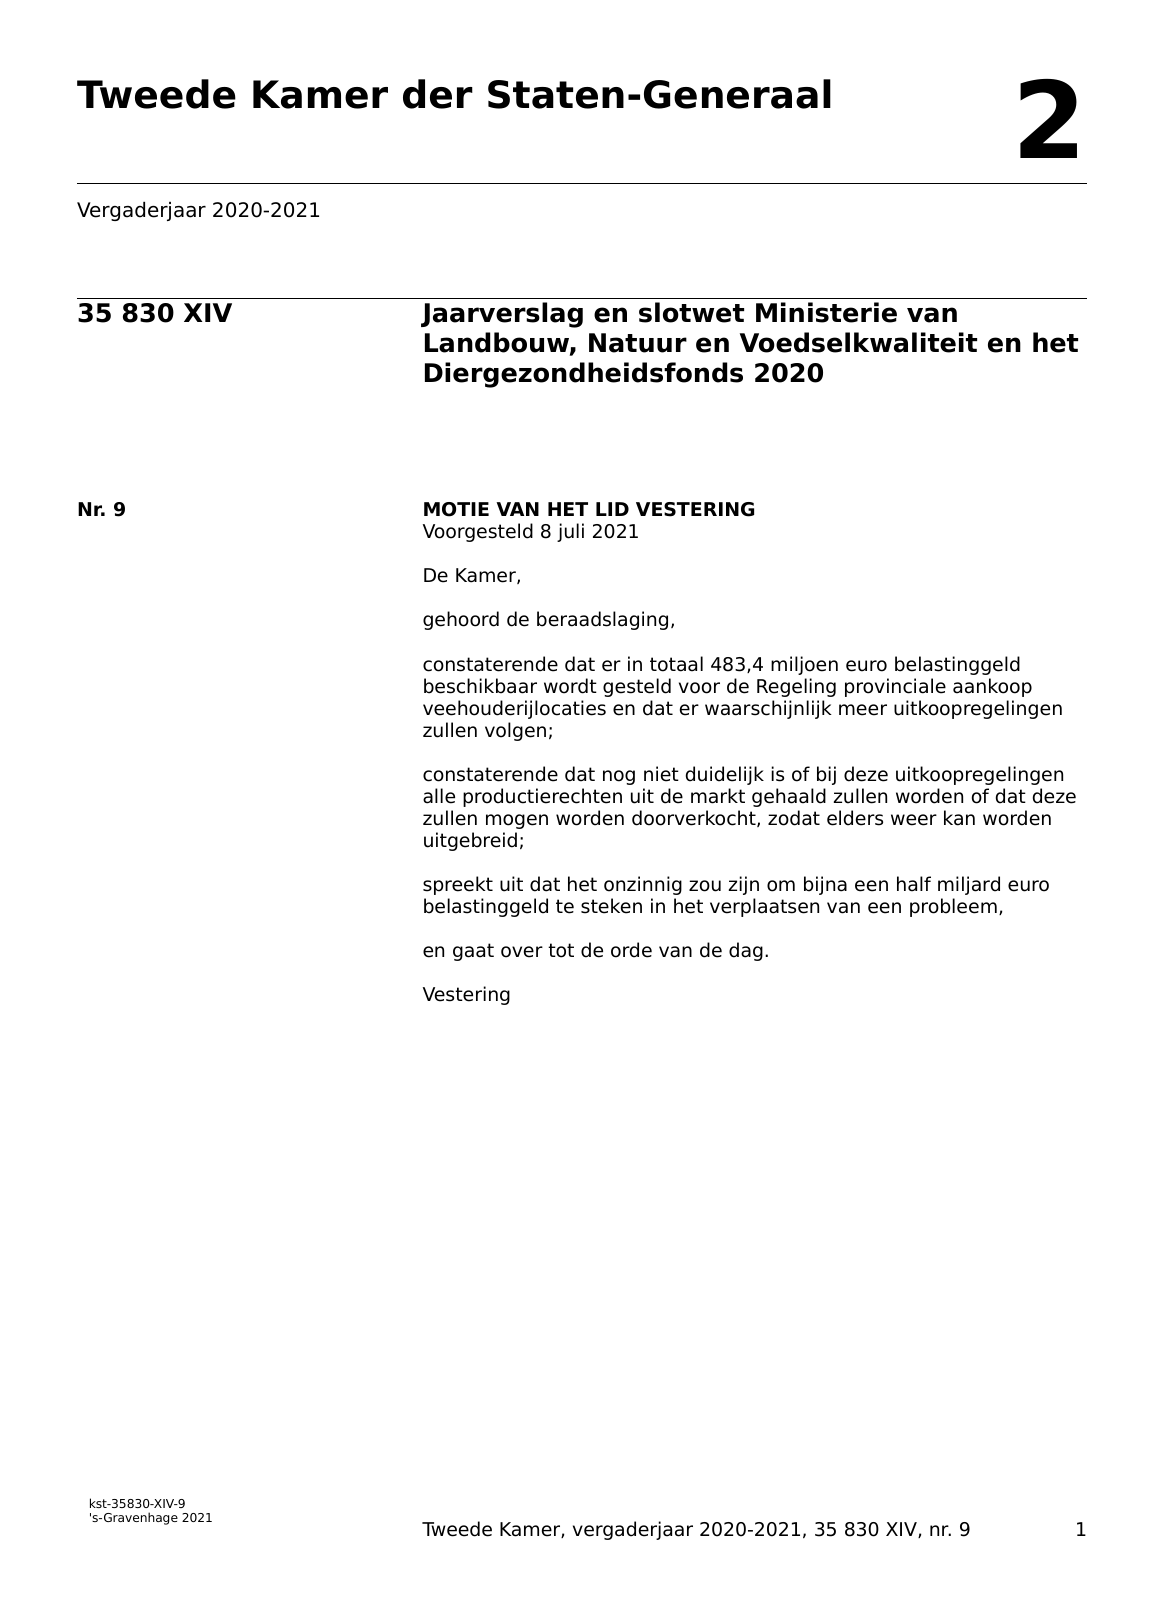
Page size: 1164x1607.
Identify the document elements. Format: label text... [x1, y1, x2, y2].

text constaterende dat nog niet duidelijk is of bij deze uitkoopregelingen alle productierechten uit de markt gehaald zullen worden of dat deze zullen mogen worden doorverkocht, zodat elders weer kan worden uitgebreid; [422, 764, 1087, 852]
text De Kamer, [422, 565, 1087, 587]
table_header Tweede Kamer der Staten-Generaal [77, 59, 886, 183]
text 's-Gravenhage 2021 [88, 1511, 323, 1525]
text gehoord de beraadslaging, [422, 609, 1087, 631]
text Vestering [422, 984, 1087, 1006]
text Voorgesteld 8 juli 2021 [422, 521, 1087, 543]
subtitle Nr. 9 MOTIE VAN HET LID VESTERING [77, 499, 1087, 521]
subtitle 35 830 XIV Jaarverslag en slotwet Ministerie van Landbouw, Natuur en Voedselkwaliteit en het Diergezondheidsfonds 2020 [77, 299, 1087, 388]
table_cell Vergaderjaar 2020-2021 [77, 184, 1087, 298]
text constaterende dat er in totaal 483,4 miljoen euro belastinggeld beschikbaar wordt gesteld voor de Regeling provinciale aankoop veehouderijlocaties en dat er waarschijnlijk meer uitkoopregelingen zullen volgen; [422, 653, 1087, 741]
table_header 2 [886, 59, 1087, 183]
text spreekt uit dat het onzinnig zou zijn om bijna een half miljard euro belastinggeld te steken in het verplaatsen van een probleem, [422, 874, 1087, 918]
text en gaat over tot de orde van de dag. [422, 940, 1087, 962]
text kst-35830-XIV-9 [88, 1497, 323, 1511]
